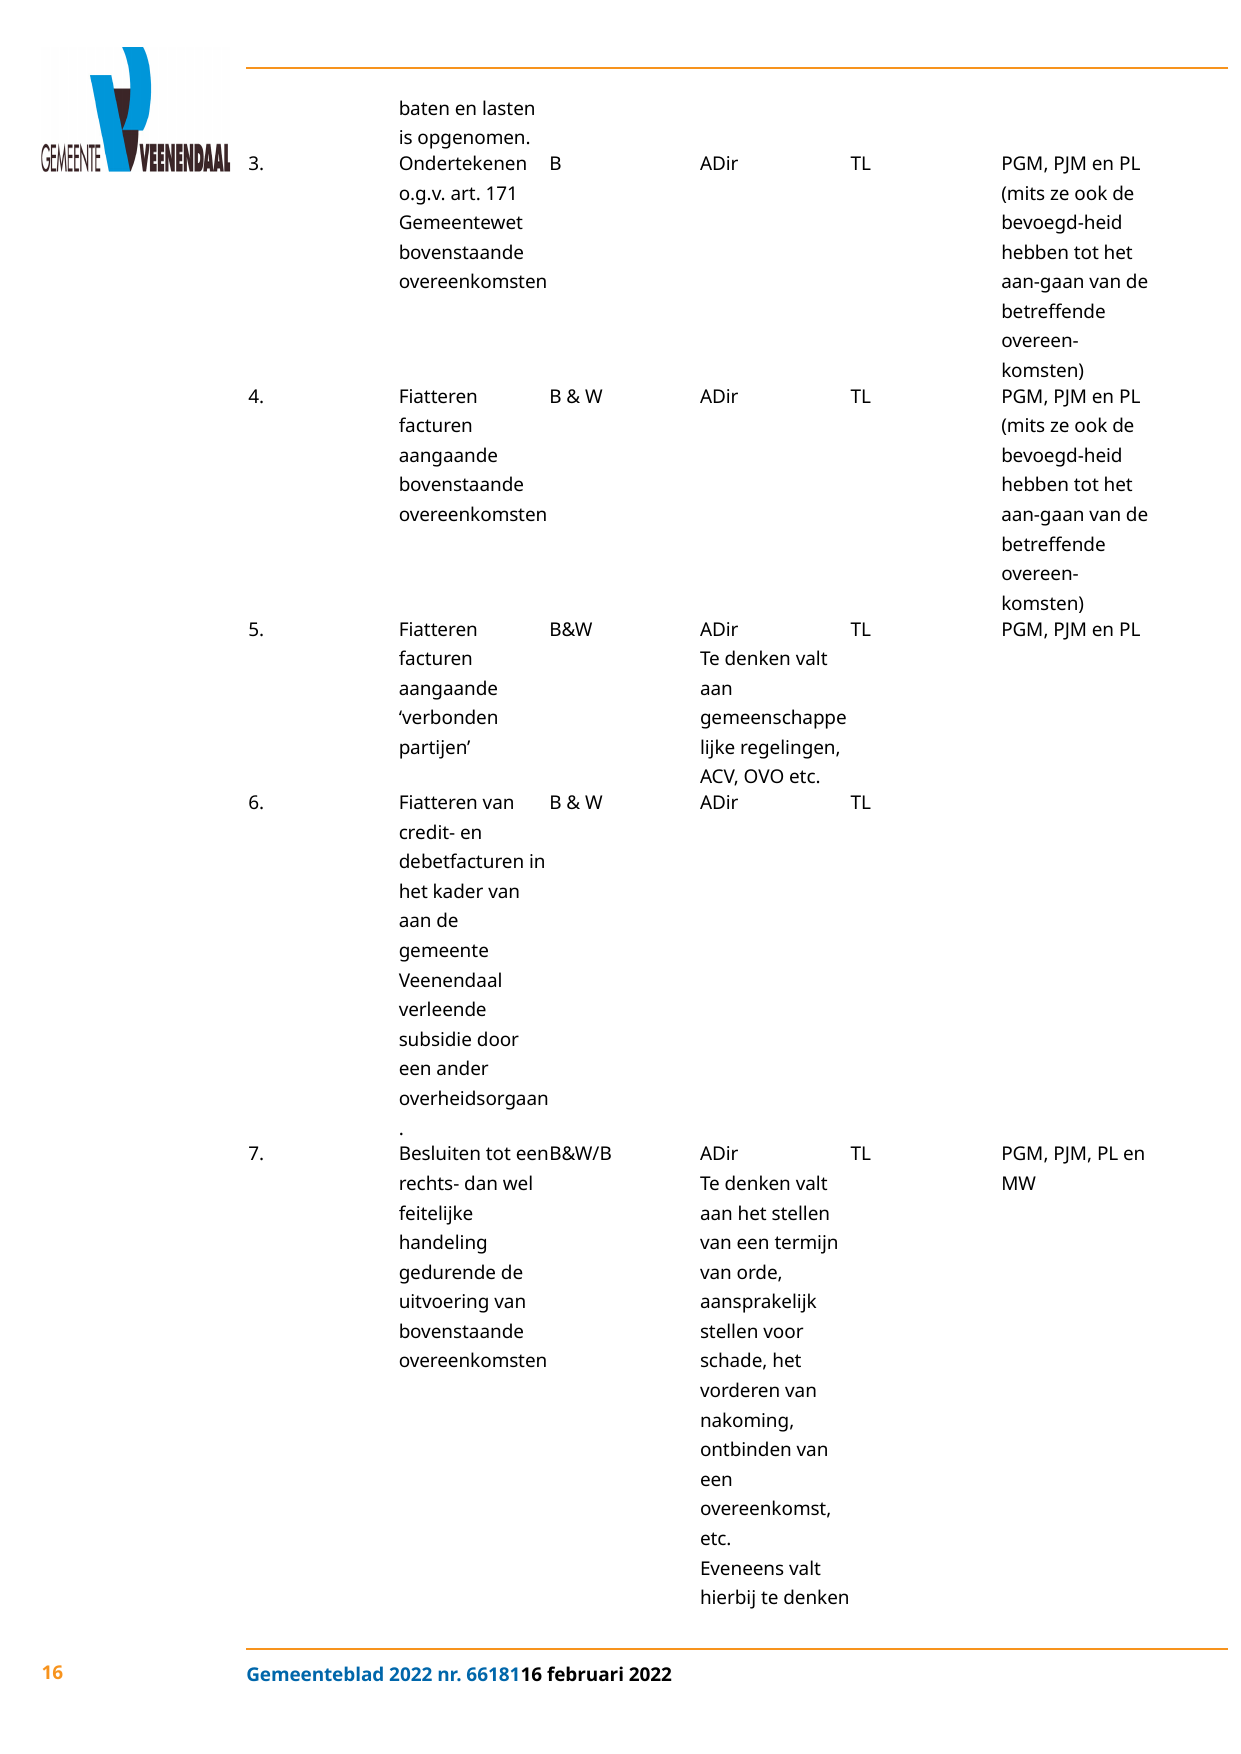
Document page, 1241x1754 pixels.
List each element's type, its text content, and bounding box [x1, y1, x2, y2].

table_cell Fiatteren facturen aangaande bovenstaande overeenkomsten [399, 383, 549, 616]
table_cell TL [850, 1141, 1001, 1610]
table_cell ADir [700, 789, 850, 1141]
table_cell 6. [248, 789, 398, 1141]
table_cell TL [850, 616, 1001, 789]
table_cell B [549, 150, 700, 383]
table_cell [850, 95, 1001, 150]
table_cell PGM, PJM, PL en MW [1001, 1141, 1152, 1610]
table_cell B&W/B [549, 1141, 700, 1610]
table_cell PGM, PJM en PL (mits ze ook de bevoegd-heid hebben tot het aan-gaan van de betreffende overeen-komsten) [1001, 150, 1152, 383]
table_cell [549, 95, 700, 150]
table_cell TL [850, 150, 1001, 383]
table_cell 5. [248, 616, 398, 789]
table_cell ADir Te denken valt aan gemeenschappelijke regelingen, ACV, OVO etc. [700, 616, 850, 789]
table_cell ADir [700, 150, 850, 383]
table_cell 7. [248, 1141, 398, 1610]
picture [123, 47, 231, 172]
table_cell baten en lasten is opgenomen. [399, 95, 549, 150]
table_cell Ondertekenen o.g.v. art. 171 Gemeentewet bovenstaande overeenkomsten [399, 150, 549, 383]
table_cell Fiatteren facturen aangaande ‘verbonden partijen’ [399, 616, 549, 789]
picture [41, 47, 130, 172]
table_cell TL [850, 789, 1001, 1141]
table_cell 4. [248, 383, 398, 616]
table_cell B&W [549, 616, 700, 789]
table_cell PGM, PJM en PL [1001, 616, 1152, 789]
table_cell ADir Te denken valt aan het stellen van een termijn van orde, aansprakelijk stellen voor schade, het vorderen van nakoming, ontbinden van een overeenkomst, etc. Eveneens valt hierbij te denken [700, 1141, 850, 1610]
table_cell 3. [248, 150, 398, 383]
table_cell B & W [549, 789, 700, 1141]
table_cell Besluiten tot een rechts- dan wel feitelijke handeling gedurende de uitvoering van bovenstaande overeenkomsten [399, 1141, 549, 1610]
table_cell [1001, 789, 1152, 1141]
table_cell ADir [700, 383, 850, 616]
table_cell [248, 95, 398, 150]
table_cell Fiatteren van credit- en debetfacturen in het kader van aan de gemeente Veenendaal verleende subsidie door een ander overheidsorgaan. [399, 789, 549, 1141]
table_cell PGM, PJM en PL (mits ze ook de bevoegd-heid hebben tot het aan-gaan van de betreffende overeen-komsten) [1001, 383, 1152, 616]
table_cell B & W [549, 383, 700, 616]
table_cell TL [850, 383, 1001, 616]
table_cell [700, 95, 850, 150]
table_cell [1001, 95, 1152, 150]
